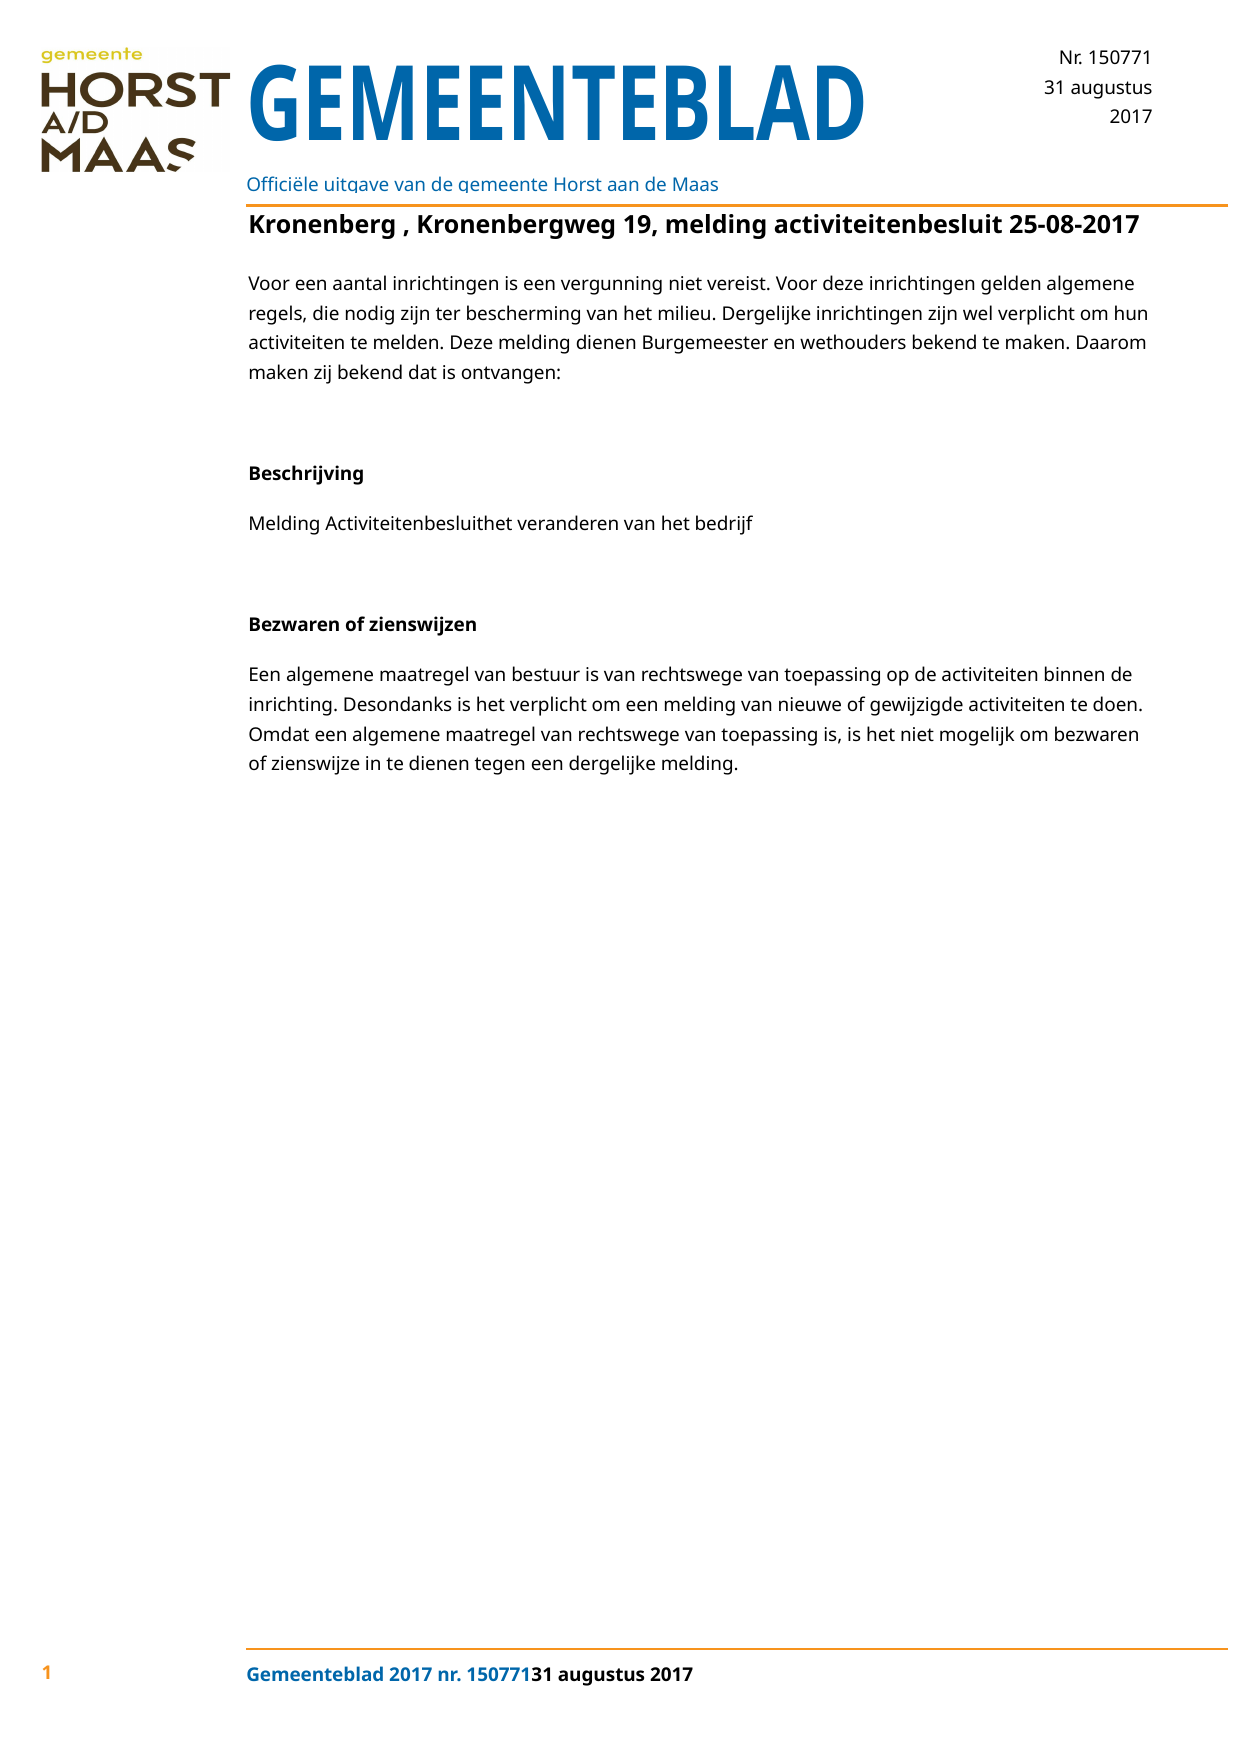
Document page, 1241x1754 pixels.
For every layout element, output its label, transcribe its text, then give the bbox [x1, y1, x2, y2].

picture [41, 47, 231, 172]
text Een algemene maatregel van bestuur is van rechtswege van toepassing op de activiteiten binnen de inrichting. Desondanks is het verplicht om een melding van nieuwe of gewijzigde activiteiten te doen. Omdat een algemene maatregel van rechtswege van toepassing is, is het niet mogelijk om bezwaren of zienswijze in te dienen tegen een dergelijke melding. [248, 662, 1152, 776]
text Kronenberg , Kronenbergweg 19, melding activiteitenbesluit 25-08-2017 [248, 207, 1152, 241]
text Voor een aantal inrichtingen is een vergunning niet vereist. Voor deze inrichtingen gelden algemene regels, die nodig zijn ter bescherming van het milieu. Dergelijke inrichtingen zijn wel verplicht om hun activiteiten te melden. Deze melding dienen Burgemeester en wethouders bekend te maken. Daarom maken zij bekend dat is ontvangen: [248, 270, 1152, 385]
text Bezwaren of zienswijzen [248, 611, 1152, 637]
text Beschrijving [248, 460, 1152, 486]
text Melding Activiteitenbesluithet veranderen van het bedrijf [248, 510, 1152, 536]
